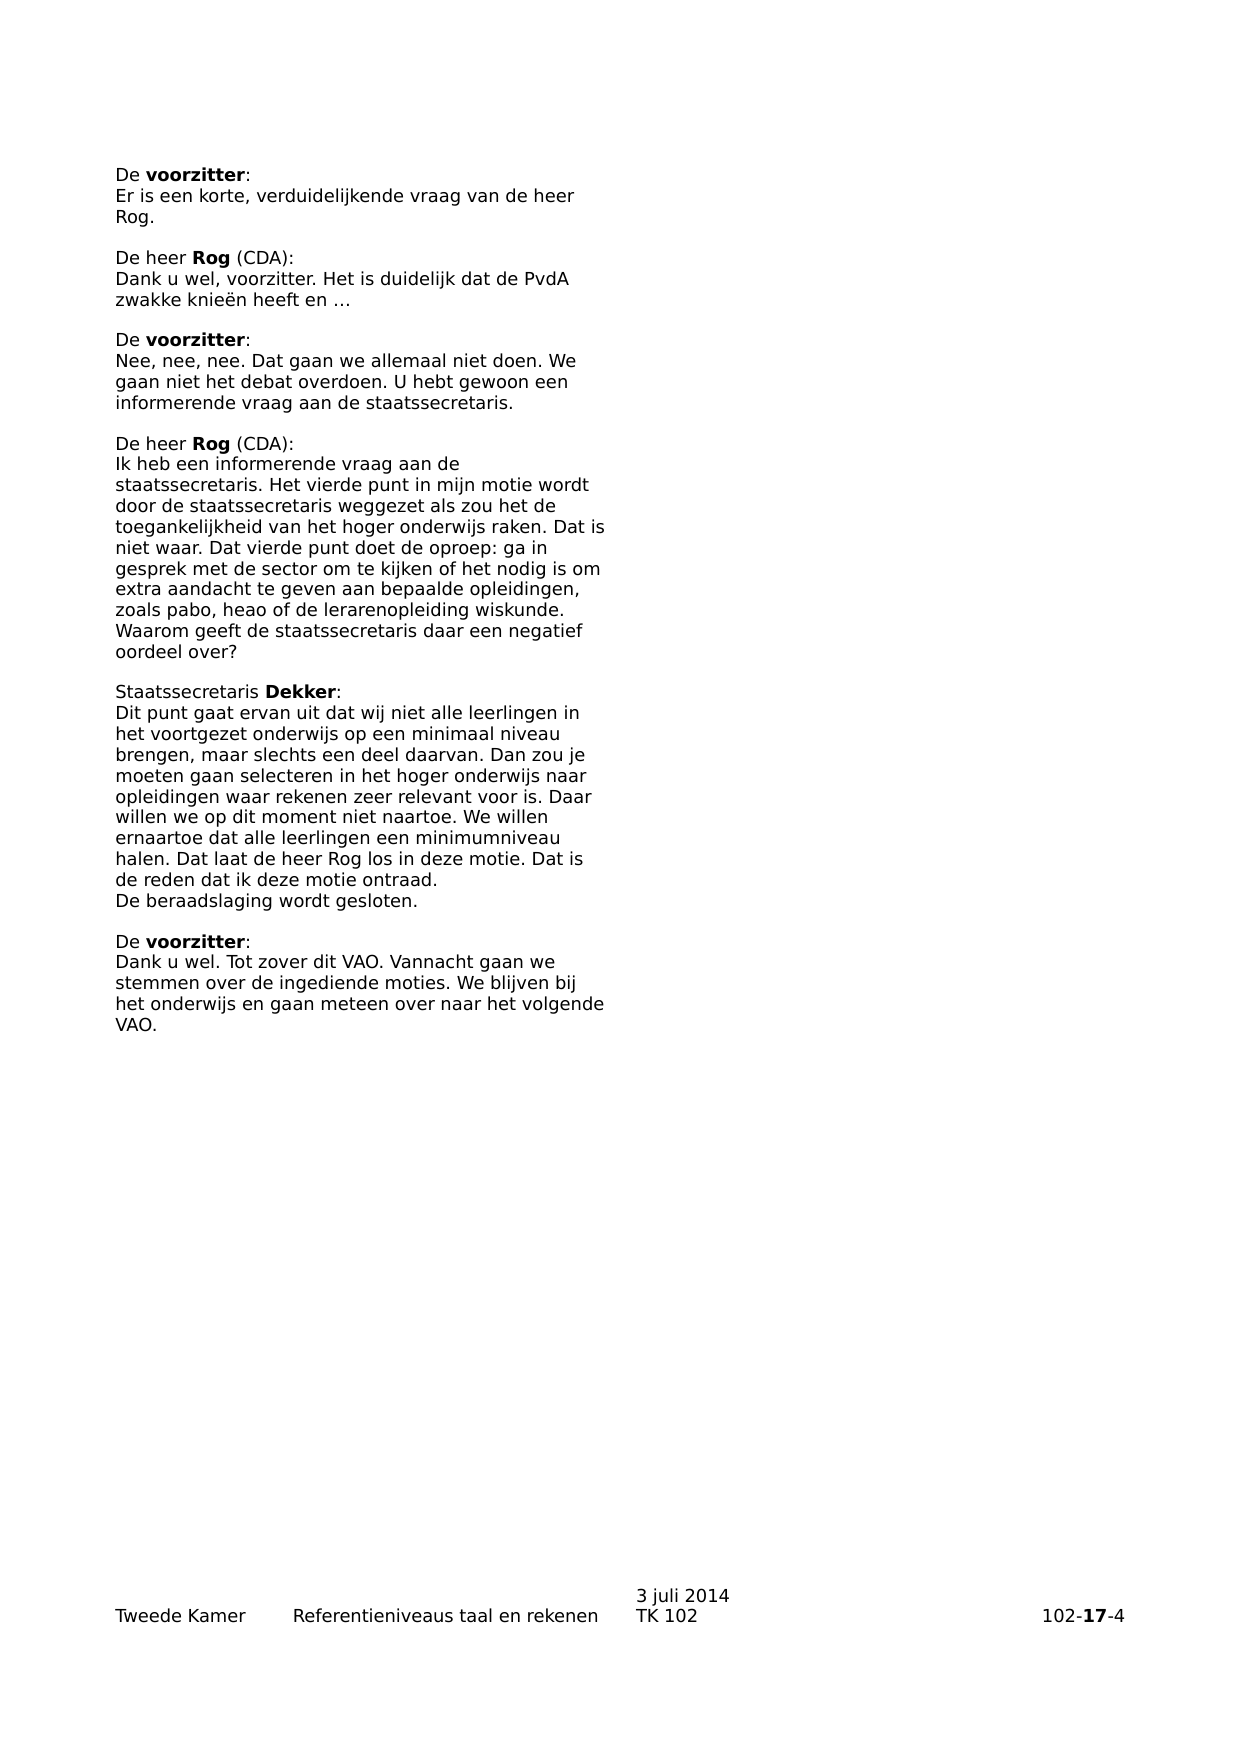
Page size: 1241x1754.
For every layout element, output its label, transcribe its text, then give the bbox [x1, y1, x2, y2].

text Nee, nee, nee. Dat gaan we allemaal niet doen. We gaan niet het debat overdoen. U hebt gewoon een informerende vraag aan de staatssecretaris. [115, 351, 605, 413]
text De heer Rog (CDA): [115, 433, 605, 454]
text Dank u wel. Tot zover dit VAO. Vannacht gaan we stemmen over de ingediende moties. We blijven bij het onderwijs en gaan meteen over naar het volgende VAO. [115, 952, 605, 1036]
text Ik heb een informerende vraag aan de staatssecretaris. Het vierde punt in mijn motie wordt door de staatssecretaris weggezet als zou het de toegankelijkheid van het hoger onderwijs raken. Dat is niet waar. Dat vierde punt doet de oproep: ga in gesprek met de sector om te kijken of het nodig is om extra aandacht te geven aan bepaalde opleidingen, zoals pabo, heao of de lerarenopleiding wiskunde. Waarom geeft de staatssecretaris daar een negatief oordeel over? [115, 454, 605, 662]
text Dit punt gaat ervan uit dat wij niet alle leerlingen in het voortgezet onderwijs op een minimaal niveau brengen, maar slechts een deel daarvan. Dan zou je moeten gaan selecteren in het hoger onderwijs naar opleidingen waar rekenen zeer relevant voor is. Daar willen we op dit moment niet naartoe. We willen ernaartoe dat alle leerlingen een minimumniveau halen. Dat laat de heer Rog los in deze motie. Dat is de reden dat ik deze motie ontraad. [115, 703, 605, 891]
text De beraadslaging wordt gesloten. [115, 891, 605, 911]
text Er is een korte, verduidelijkende vraag van de heer Rog. [115, 186, 605, 228]
text Staatssecretaris Dekker: [115, 682, 605, 703]
text Dank u wel, voorzitter. Het is duidelijk dat de PvdA zwakke knieën heeft en … [115, 268, 605, 310]
text De voorzitter: [115, 330, 605, 351]
text De voorzitter: [115, 165, 605, 186]
text De voorzitter: [115, 931, 605, 952]
text De heer Rog (CDA): [115, 248, 605, 268]
